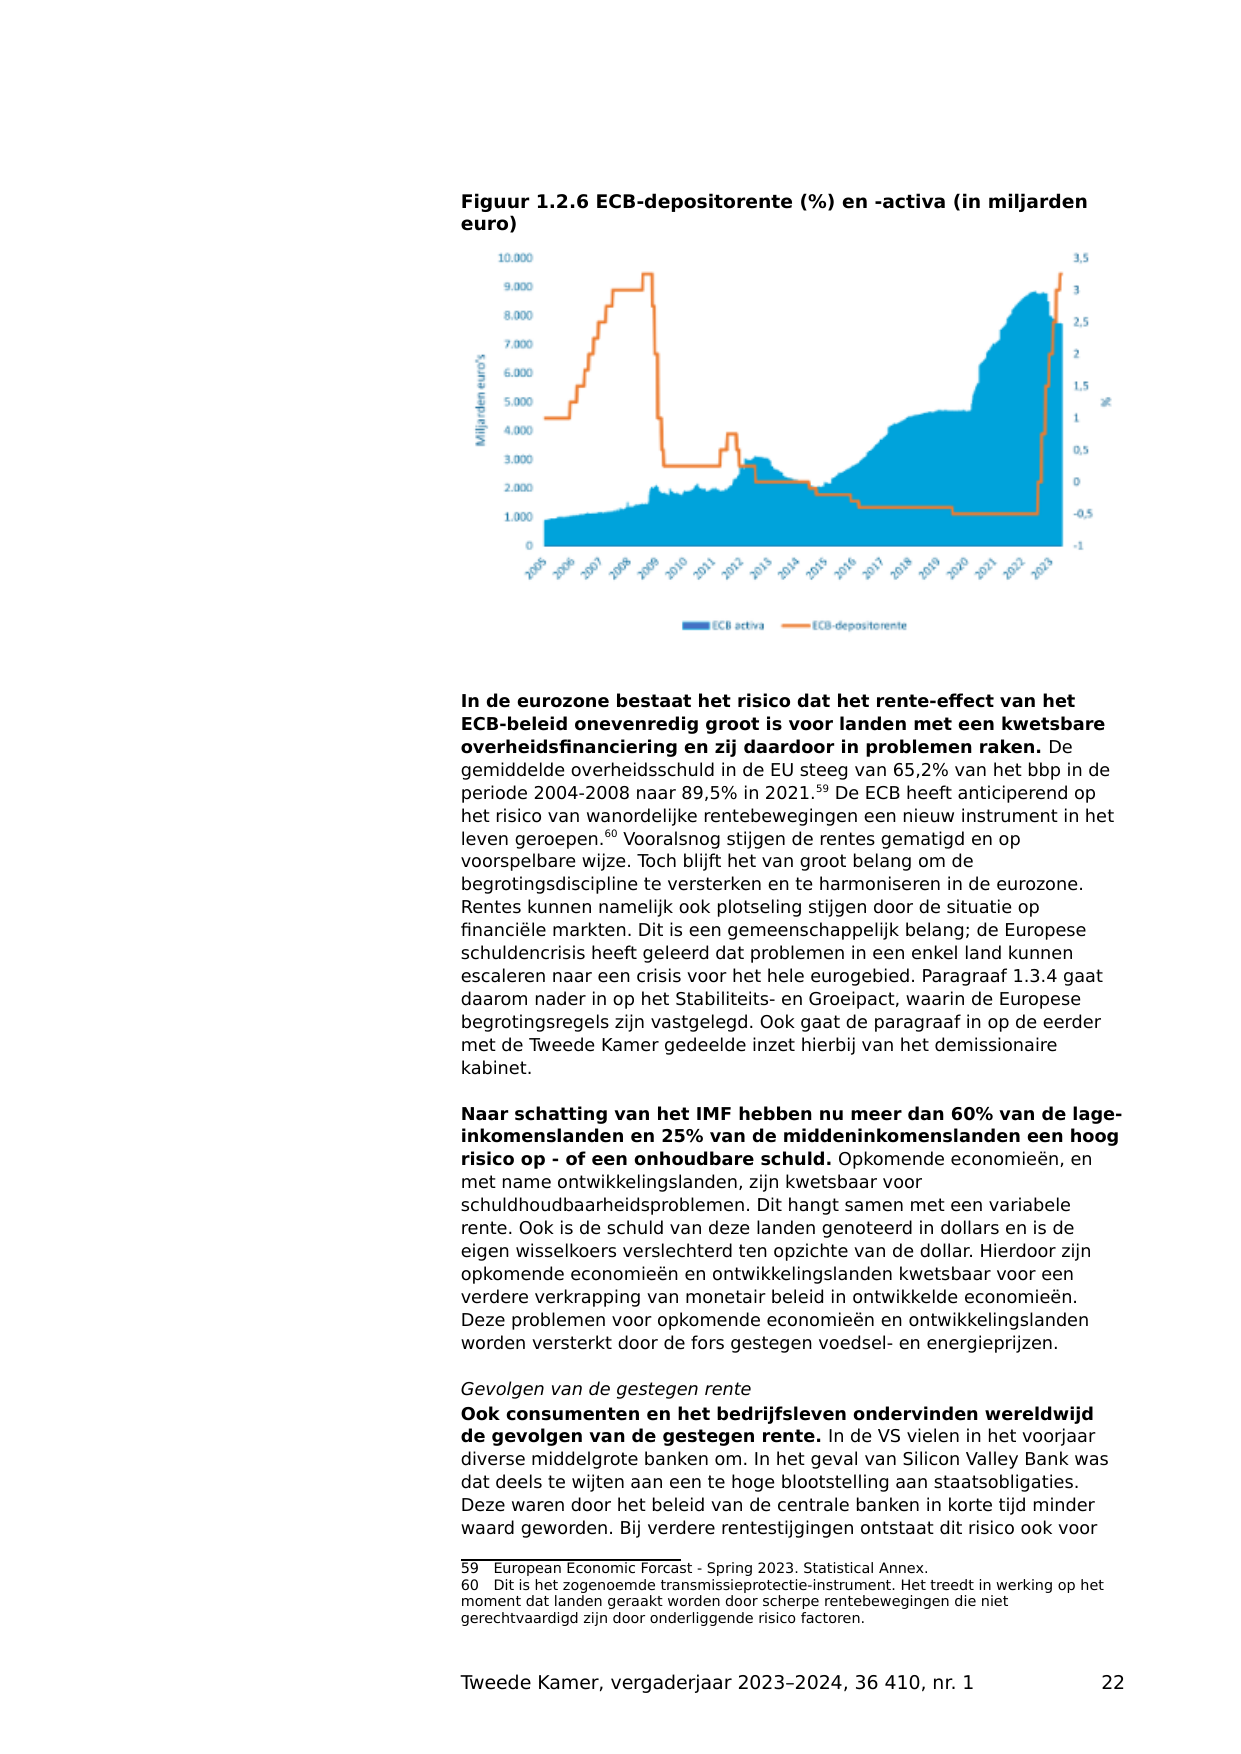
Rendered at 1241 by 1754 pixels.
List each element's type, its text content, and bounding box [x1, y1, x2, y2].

text __Dit is het zogenoemde transmissieprotectie-instrument. Het treedt in werking op het moment dat landen geraakt worden door scherpe rentebewegingen die niet gerechtvaardigd zijn door onderliggende risico factoren. [461, 1577, 1125, 1627]
text Gevolgen van de gestegen rente [461, 1377, 1125, 1399]
text Naar schatting van het IMF hebben nu meer dan 60% van de lage-inkomenslanden en 25% van de middeninkomenslanden een hoog risico op - of een onhoudbare schuld. Opkomende economieën, en met name ontwikkelingslanden, zijn kwetsbaar voor schuldhoudbaarheidsproblemen. Dit hangt samen met een variabele rente. Ook is de schuld van deze landen genoteerd in dollars en is de eigen wisselkoers verslechterd ten opzichte van de dollar. Hierdoor zijn opkomende economieën en ontwikkelingslanden kwetsbaar voor een verdere verkrapping van monetair beleid in ontwikkelde economieën. Deze problemen voor opkomende economieën en ontwikkelingslanden worden versterkt door de fors gestegen voedsel- en energieprijzen. [461, 1102, 1125, 1354]
text Ook consumenten en het bedrijfsleven ondervinden wereldwijd de gevolgen van de gestegen rente. In de VS vielen in het voorjaar diverse middelgrote banken om. In het geval van Silicon Valley Bank was dat deels te wijten aan een te hoge blootstelling aan staatsobligaties. Deze waren door het beleid van de centrale banken in korte tijd minder waard geworden. Bij verdere rentestijgingen ontstaat dit risico ook voor [461, 1402, 1125, 1539]
text __European Economic Forcast - Spring 2023. Statistical Annex. [461, 1560, 1125, 1577]
title Figuur 1.2.6 ECB-depositorente (%) en -activa (in miljarden euro) [461, 191, 1125, 234]
text In de eurozone bestaat het risico dat het rente-effect van het ECB-beleid onevenredig groot is voor landen met een kwetsbare overheidsfinanciering en zij daardoor in problemen raken. De gemiddelde overheidsschuld in de EU steeg van 65,2% van het bbp in de periode 2004-2008 naar 89,5% in 2021. De ECB heeft anticiperend op het risico van wanordelijke rentebewegingen een nieuw instrument in het leven geroepen. Vooralsnog stijgen de rentes gematigd en op voorspelbare wijze. Toch blijft het van groot belang om de begrotingsdiscipline te versterken en te harmoniseren in de eurozone. Rentes kunnen namelijk ook plotseling stijgen door de situatie op financiële markten. Dit is een gemeenschappelijk belang; de Europese schuldencrisis heeft geleerd dat problemen in een enkel land kunnen escaleren naar een crisis voor het hele eurogebied. Paragraaf 1.3.4 gaat daarom nader in op het Stabiliteits- en Groeipact, waarin de Europese begrotingsregels zijn vastgelegd. Ook gaat de paragraaf in op de eerder met de Tweede Kamer gedeelde inzet hierbij van het demissionaire kabinet. [461, 689, 1125, 1079]
